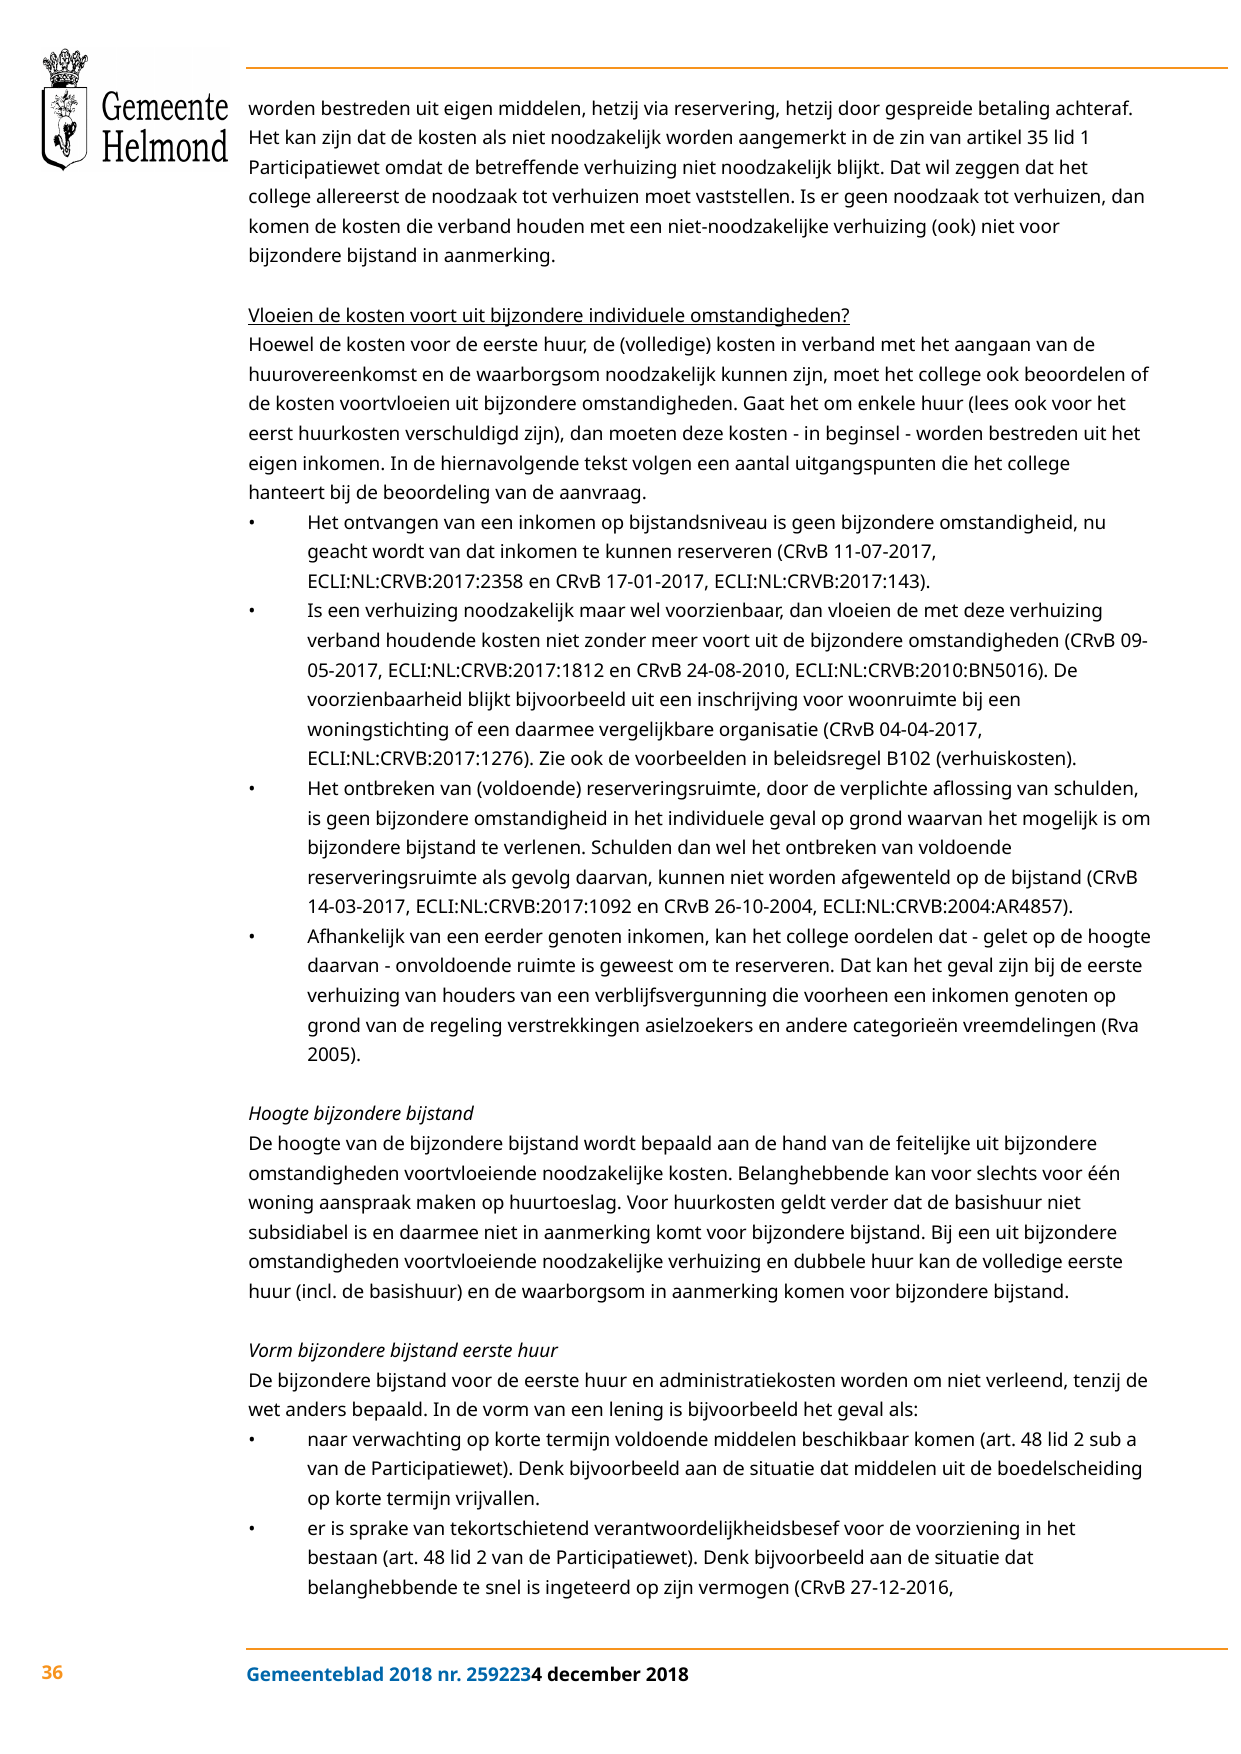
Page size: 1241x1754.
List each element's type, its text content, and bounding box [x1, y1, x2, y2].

text Hoogte bijzondere bijstand [248, 1101, 1152, 1126]
text Hoewel de kosten voor de eerste huur, de (volledige) kosten in verband met het aangaan van de huurovereenkomst en de waarborgsom noodzakelijk kunnen zijn, moet het college ook beoordelen of de kosten voortvloeien uit bijzondere omstandigheden. Gaat het om enkele huur (lees ook voor het eerst huurkosten verschuldigd zijn), dan moeten deze kosten - in beginsel - worden bestreden uit het eigen inkomen. In de hiernavolgende tekst volgen een aantal uitgangspunten die het college hanteert bij de beoordeling van de aanvraag. [248, 331, 1152, 505]
text Vloeien de kosten voort uit bijzondere individuele omstandigheden? [248, 302, 1152, 328]
list er is sprake van tekortschietend verantwoordelijkheidsbesef voor de voorziening in het bestaan (art. 48 lid 2 van de Participatiewet). Denk bijvoorbeeld aan de situatie dat belanghebbende te snel is ingeteerd op zijn vermogen (CRvB 27-12-2016, [248, 1515, 1152, 1600]
text De hoogte van de bijzondere bijstand wordt bepaald aan de hand van de feitelijke uit bijzondere omstandigheden voortvloeiende noodzakelijke kosten. Belanghebbende kan voor slechts voor één woning aanspraak maken op huurtoeslag. Voor huurkosten geldt verder dat de basishuur niet subsidiabel is en daarmee niet in aanmerking komt voor bijzondere bijstand. Bij een uit bijzondere omstandigheden voortvloeiende noodzakelijke verhuizing en dubbele huur kan de volledige eerste huur (incl. de basishuur) en de waarborgsom in aanmerking komen voor bijzondere bijstand. [248, 1130, 1152, 1304]
list Is een verhuizing noodzakelijk maar wel voorzienbaar, dan vloeien de met deze verhuizing verband houdende kosten niet zonder meer voort uit de bijzondere omstandigheden (CRvB 09-05-2017, ECLI:NL:CRVB:2017:1812 en CRvB 24-08-2010, ECLI:NL:CRVB:2010:BN5016). De voorzienbaarheid blijkt bijvoorbeeld uit een inschrijving voor woonruimte bij een woningstichting of een daarmee vergelijkbare organisatie (CRvB 04-04-2017, ECLI:NL:CRVB:2017:1276). Zie ook de voorbeelden in beleidsregel B102 (verhuiskosten). [248, 598, 1152, 771]
list Afhankelijk van een eerder genoten inkomen, kan het college oordelen dat - gelet op de hoogte daarvan - onvoldoende ruimte is geweest om te reserveren. Dat kan het geval zijn bij de eerste verhuizing van houders van een verblijfsvergunning die voorheen een inkomen genoten op grond van de regeling verstrekkingen asielzoekers en andere categorieën vreemdelingen (Rva 2005). [248, 923, 1152, 1067]
list naar verwachting op korte termijn voldoende middelen beschikbaar komen (art. 48 lid 2 sub a van de Participatiewet). Denk bijvoorbeeld aan de situatie dat middelen uit de boedelscheiding op korte termijn vrijvallen. [248, 1426, 1152, 1511]
list Het ontbreken van (voldoende) reserveringsruimte, door de verplichte aflossing van schulden, is geen bijzondere omstandigheid in het individuele geval op grond waarvan het mogelijk is om bijzondere bijstand te verlenen. Schulden dan wel het ontbreken van voldoende reserveringsruimte als gevolg daarvan, kunnen niet worden afgewenteld op de bijstand (CRvB 14-03-2017, ECLI:NL:CRVB:2017:1092 en CRvB 26-10-2004, ECLI:NL:CRVB:2004:AR4857). [248, 775, 1152, 919]
text - worden bestreden uit eigen middelen, hetzij via reservering, hetzij door gespreide betaling achteraf. Het kan zijn dat de kosten als niet noodzakelijk worden aangemerkt in de zin van artikel 35 lid 1 Participatiewet omdat de betreffende verhuizing niet noodzakelijk blijkt. Dat wil zeggen dat het college allereerst de noodzaak tot verhuizen moet vaststellen. Is er geen noodzaak tot verhuizen, dan komen de kosten die verband houden met een niet-noodzakelijke verhuizing (ook) niet voor bijzondere bijstand in aanmerking. [248, 95, 1152, 268]
list Het ontvangen van een inkomen op bijstandsniveau is geen bijzondere omstandigheid, nu geacht wordt van dat inkomen te kunnen reserveren (CRvB 11-07-2017, ECLI:NL:CRVB:2017:2358 en CRvB 17-01-2017, ECLI:NL:CRVB:2017:143). [248, 509, 1152, 594]
picture [41, 47, 231, 172]
text Vorm bijzondere bijstand eerste huur [248, 1337, 1152, 1363]
text De bijzondere bijstand voor de eerste huur en administratiekosten worden om niet verleend, tenzij de wet anders bepaald. In de vorm van een lening is bijvoorbeeld het geval als: [248, 1367, 1152, 1422]
